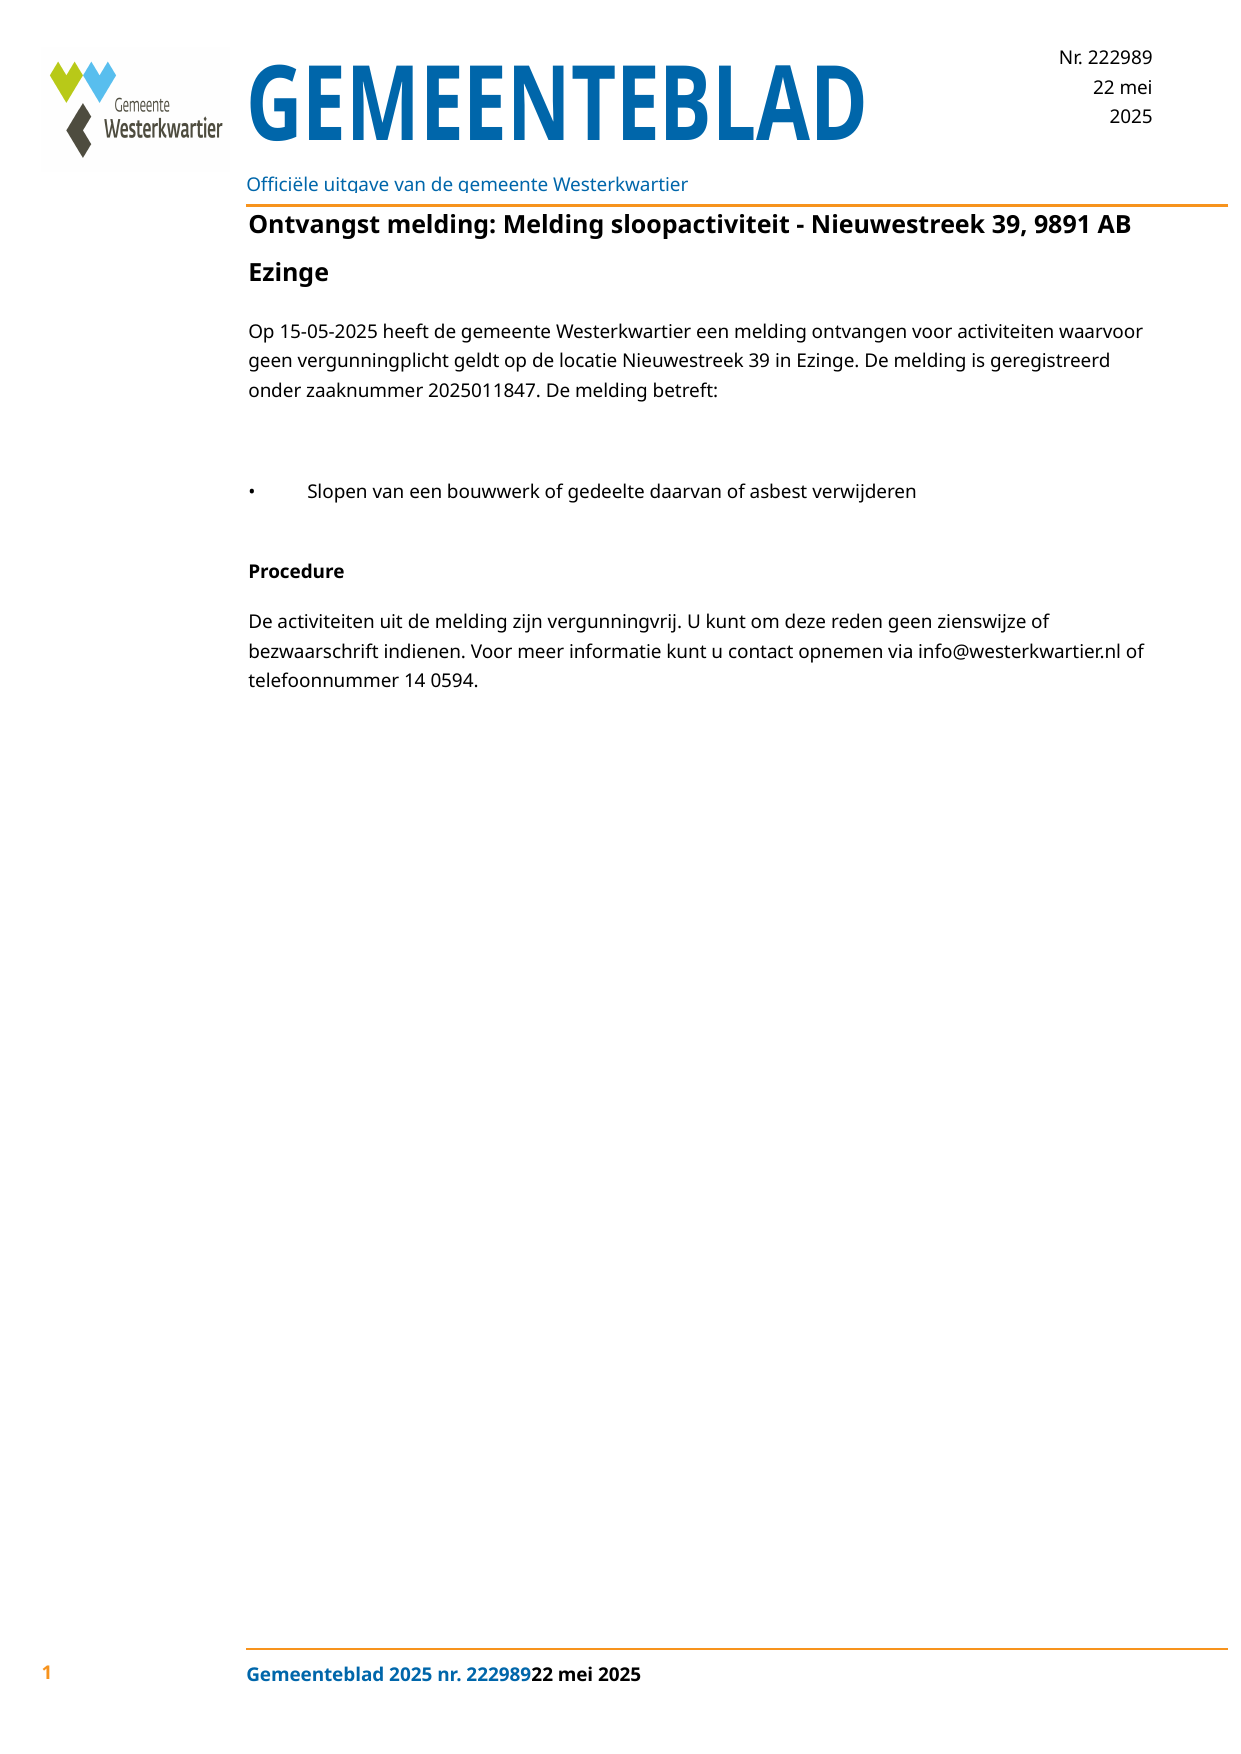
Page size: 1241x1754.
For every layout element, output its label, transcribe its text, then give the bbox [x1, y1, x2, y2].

text Procedure [248, 558, 1152, 584]
text Op 15-05-2025 heeft de gemeente Westerkwartier een melding ontvangen voor activiteiten waarvoor geen vergunningplicht geldt op de locatie Nieuwestreek 39 in Ezinge. De melding is geregistreerd onder zaaknummer 2025011847. De melding betreft: [248, 318, 1152, 403]
text Ontvangst melding: Melding sloopactiviteit - Nieuwestreek 39, 9891 AB Ezinge [248, 207, 1152, 288]
text De activiteiten uit de melding zijn vergunningvrij. U kunt om deze reden geen zienswijze of bezwaarschrift indienen. Voor meer informatie kunt u contact opnemen via info@westerkwartier.nl of telefoonnummer 14 0594. [248, 608, 1152, 693]
picture [41, 47, 231, 172]
list Slopen van een bouwwerk of gedeelte daarvan of asbest verwijderen [248, 478, 1152, 504]
